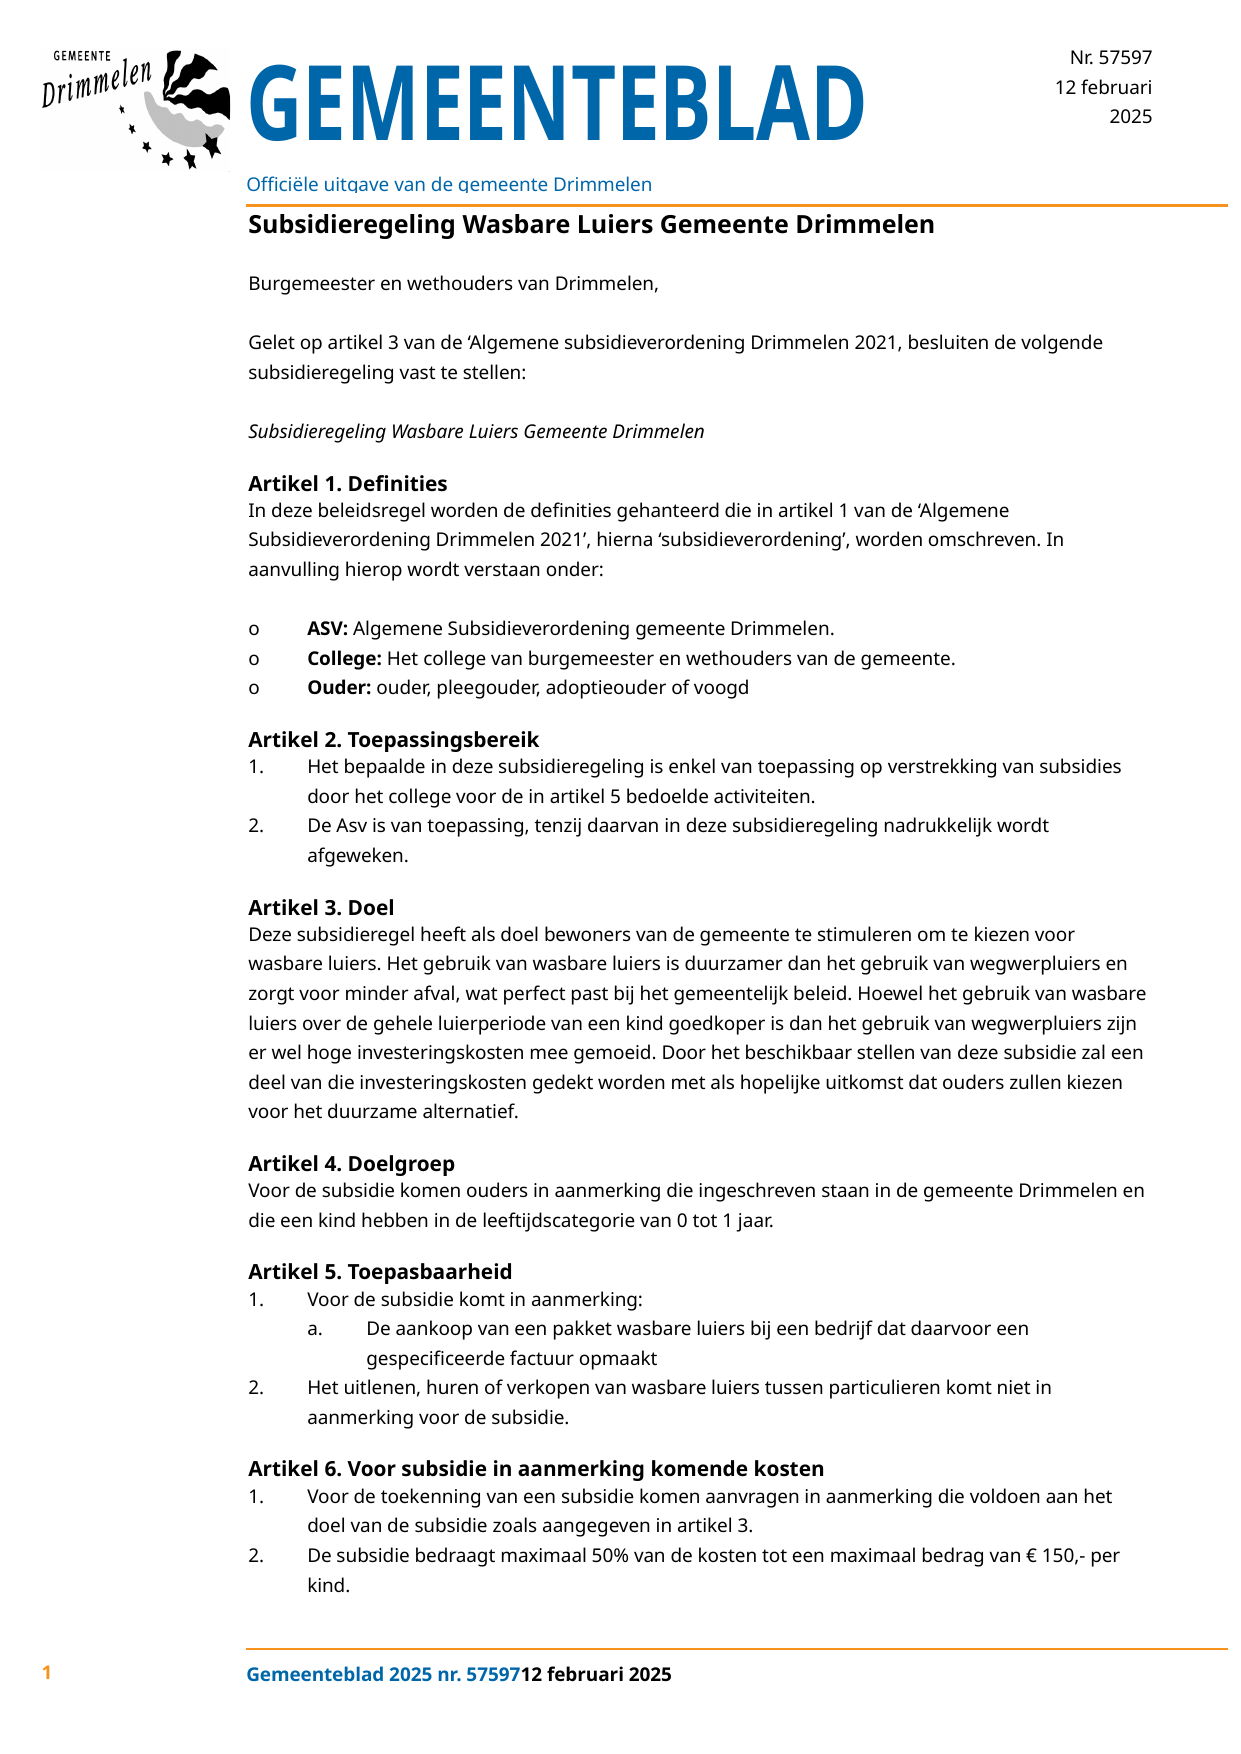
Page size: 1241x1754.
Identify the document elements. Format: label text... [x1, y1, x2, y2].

text Subsidieregeling Wasbare Luiers Gemeente Drimmelen [248, 418, 1152, 444]
text Artikel 2. Toepassingsbereik [248, 725, 1152, 753]
picture [41, 47, 231, 172]
list Ouder: ouder, pleegouder, adoptieouder of voogd [248, 674, 1152, 700]
list ASV: Algemene Subsidieverordening gemeente Drimmelen. [248, 615, 1152, 641]
text In deze beleidsregel worden de definities gehanteerd die in artikel 1 van de ‘Algemene [248, 497, 1152, 523]
text Deze subsidieregel heeft als doel bewoners van de gemeente te stimuleren om te kiezen voor wasbare luiers. Het gebruik van wasbare luiers is duurzamer dan het gebruik van wegwerpluiers en zorgt voor minder afval, wat perfect past bij het gemeentelijk beleid. Hoewel het gebruik van wasbare luiers over de gehele luierperiode van een kind goedkoper is dan het gebruik van wegwerpluiers zijn er wel hoge investeringskosten mee gemoeid. Door het beschikbaar stellen van deze subsidie zal een deel van die investeringskosten gedekt worden met als hopelijke uitkomst dat ouders zullen kiezen voor het duurzame alternatief. [248, 921, 1152, 1124]
text Artikel 3. Doel [248, 893, 1152, 921]
text Subsidieverordening Drimmelen 2021’, hierna ‘subsidieverordening’, worden omschreven. In aanvulling hierop wordt verstaan onder: [248, 527, 1152, 582]
text Artikel 5. Toepasbaarheid [248, 1257, 1152, 1286]
text Subsidieregeling Wasbare Luiers Gemeente Drimmelen [248, 207, 1152, 241]
text Artikel 6. Voor subsidie in aanmerking komende kosten [248, 1454, 1152, 1483]
list Het bepaalde in deze subsidieregeling is enkel van toepassing op verstrekking van subsidies door het college voor de in artikel 5 bedoelde activiteiten. [248, 753, 1152, 809]
list Voor de toekenning van een subsidie komen aanvragen in aanmerking die voldoen aan het doel van de subsidie zoals aangegeven in artikel 3. [248, 1483, 1152, 1538]
text Artikel 4. Doelgroep [248, 1149, 1152, 1177]
list De Asv is van toepassing, tenzij daarvan in deze subsidieregeling nadrukkelijk wordt afgeweken. [248, 813, 1152, 868]
text Burgemeester en wethouders van Drimmelen, [248, 270, 1152, 296]
text Artikel 1. Definities [248, 469, 1152, 497]
list Het uitlenen, huren of verkopen van wasbare luiers tussen particulieren komt niet in aanmerking voor de subsidie. [248, 1374, 1152, 1430]
list Voor de subsidie komt in aanmerking: [248, 1286, 1152, 1312]
text Gelet op artikel 3 van de ‘Algemene subsidieverordening Drimmelen 2021, besluiten de volgende subsidieregeling vast te stellen: [248, 329, 1152, 385]
list De subsidie bedraagt maximaal 50% van de kosten tot een maximaal bedrag van € 150,- per kind. [248, 1542, 1152, 1597]
list De aankoop van een pakket wasbare luiers bij een bedrijf dat daarvoor een gespecificeerde factuur opmaakt [307, 1315, 1152, 1371]
list College: Het college van burgemeester en wethouders van de gemeente. [248, 645, 1152, 671]
text Voor de subsidie komen ouders in aanmerking die ingeschreven staan in de gemeente Drimmelen en die een kind hebben in de leeftijdscategorie van 0 tot 1 jaar. [248, 1177, 1152, 1233]
